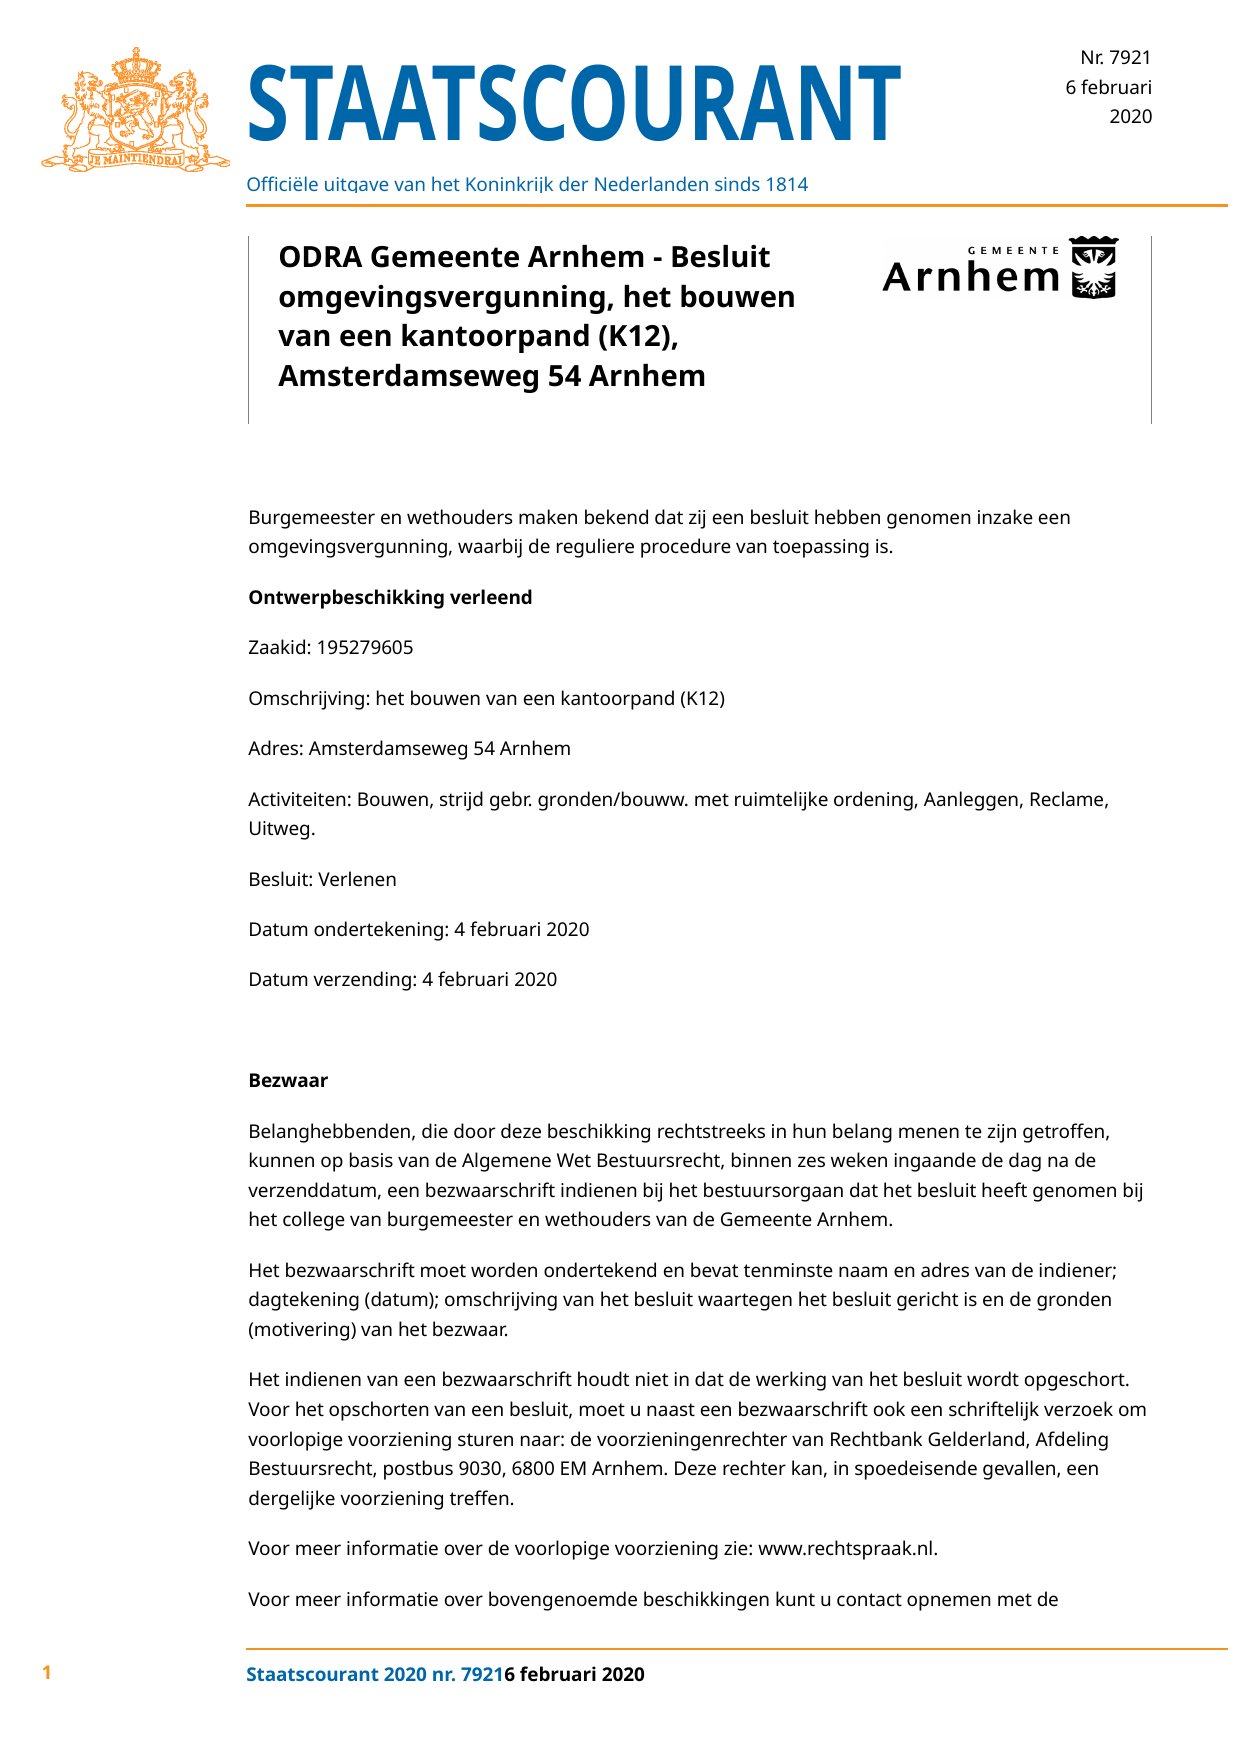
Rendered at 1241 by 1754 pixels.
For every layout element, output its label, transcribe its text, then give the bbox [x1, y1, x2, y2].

text Datum verzending: 4 februari 2020 [248, 967, 1152, 992]
text Ontwerpbeschikking verleend [248, 584, 1152, 610]
text Het bezwaarschrift moet worden ondertekend en bevat tenminste naam en adres van de indiener; dagtekening (datum); omschrijving van het besluit waartegen het besluit gericht is en de gronden (motivering) van het bezwaar. [248, 1257, 1152, 1342]
text Het indienen van een bezwaarschrift houdt niet in dat de werking van het besluit wordt opgeschort. Voor het opschorten van een besluit, moet u naast een bezwaarschrift ook een schriftelijk verzoek om voorlopige voorziening sturen naar: de voorzieningenrechter van Rechtbank Gelderland, Afdeling Bestuursrecht, postbus 9030, 6800 EM Arnhem. Deze rechter kan, in spoedeisende gevallen, een dergelijke voorziening treffen. [248, 1367, 1152, 1511]
text Belanghebbenden, die door deze beschikking rechtstreeks in hun belang menen te zijn getroffen, kunnen op basis van de Algemene Wet Bestuursrecht, binnen zes weken ingaande de dag na de verzenddatum, een bezwaarschrift indienen bij het bestuursorgaan dat het besluit heeft genomen bij het college van burgemeester en wethouders van de Gemeente Arnhem. [248, 1118, 1152, 1232]
picture [41, 47, 231, 172]
table_header [850, 236, 1151, 424]
picture [882, 236, 1119, 299]
text Activiteiten: Bouwen, strijd gebr. gronden/bouww. met ruimtelijke ordening, Aanleggen, Reclame, Uitweg. [248, 786, 1152, 841]
text Burgemeester en wethouders maken bekend dat zij een besluit hebben genomen inzake een omgevingsvergunning, waarbij de reguliere procedure van toepassing is. [248, 504, 1152, 559]
text Bezwaar [248, 1067, 1152, 1093]
text Zaakid: 195279605 [248, 634, 1152, 660]
text Voor meer informatie over bovengenoemde beschikkingen kunt u contact opnemen met de [248, 1586, 1152, 1611]
text Besluit: Verlenen [248, 866, 1152, 891]
text Voor meer informatie over de voorlopige voorziening zie: www.rechtspraak.nl. [248, 1535, 1152, 1561]
text Adres: Amsterdamseweg 54 Arnhem [248, 735, 1152, 761]
text Datum ondertekening: 4 februari 2020 [248, 916, 1152, 942]
table_header ODRA Gemeente Arnhem - Besluit omgevingsvergunning, het bouwen van een kantoorpand (K12), Amsterdamseweg 54 Arnhem [249, 236, 850, 424]
text Omschrijving: het bouwen van een kantoorpand (K12) [248, 685, 1152, 711]
